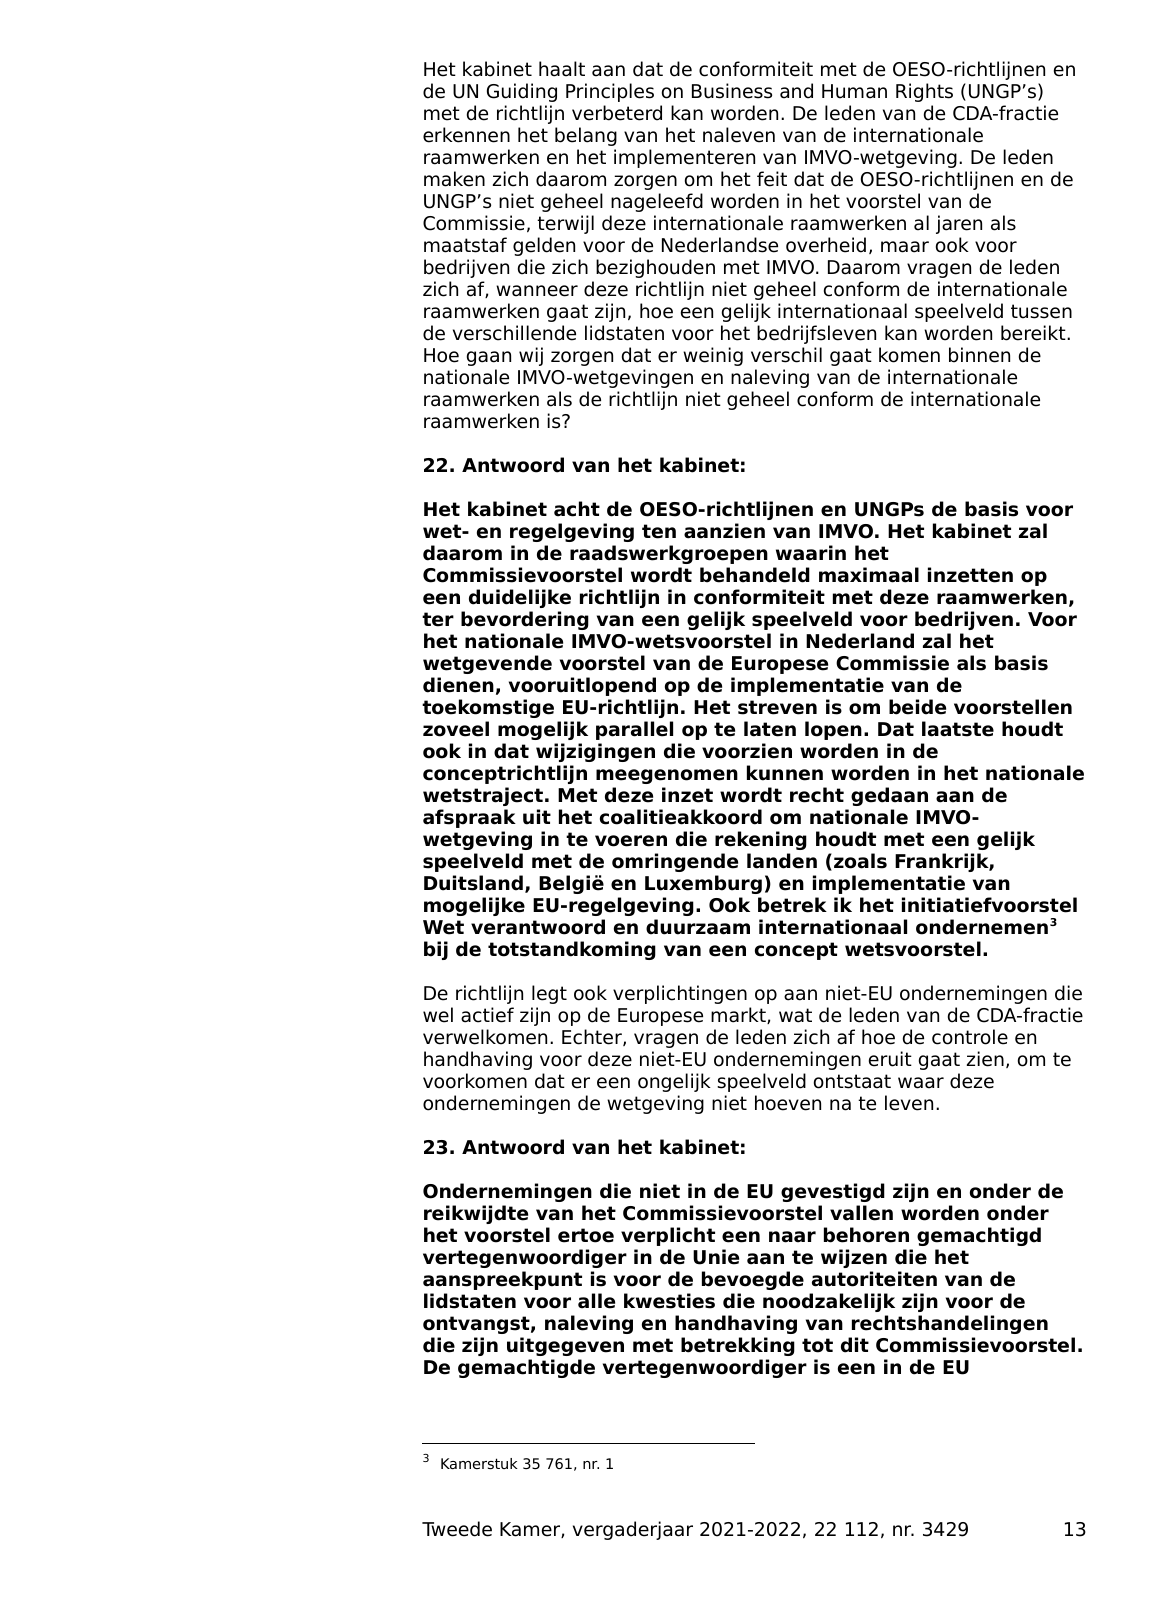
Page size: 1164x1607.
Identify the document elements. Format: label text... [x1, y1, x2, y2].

subtitle 23. Antwoord van het kabinet: [422, 1137, 1087, 1159]
subtitle 22. Antwoord van het kabinet: [422, 455, 1087, 477]
text Het kabinet acht de OESO-richtlijnen en UNGPs de basis voor wet- en regelgeving ten aanzien van IMVO. Het kabinet zal daarom in de raadswerkgroepen waarin het Commissievoorstel wordt behandeld maximaal inzetten op een duidelijke richtlijn in conformiteit met deze raamwerken, ter bevordering van een gelijk speelveld voor bedrijven. Voor het nationale IMVO-wetsvoorstel in Nederland zal het wetgevende voorstel van de Europese Commissie als basis dienen, vooruitlopend op de implementatie van de toekomstige EU-richtlijn. Het streven is om beide voorstellen zoveel mogelijk parallel op te laten lopen. Dat laatste houdt ook in dat wijzigingen die voorzien worden in de conceptrichtlijn meegenomen kunnen worden in het nationale wetstraject. Met deze inzet wordt recht gedaan aan de afspraak uit het coalitieakkoord om nationale IMVO-wetgeving in te voeren die rekening houdt met een gelijk speelveld met de omringende landen (zoals Frankrijk, Duitsland, België en Luxemburg) en implementatie van mogelijke EU-regelgeving. Ook betrek ik het initiatiefvoorstel Wet verantwoord en duurzaam internationaal ondernemen bij de totstandkoming van een concept wetsvoorstel. [422, 499, 1087, 961]
text De richtlijn legt ook verplichtingen op aan niet-EU ondernemingen die wel actief zijn op de Europese markt, wat de leden van de CDA-fractie verwelkomen. Echter, vragen de leden zich af hoe de controle en handhaving voor deze niet-EU ondernemingen eruit gaat zien, om te voorkomen dat er een ongelijk speelveld ontstaat waar deze ondernemingen de wetgeving niet hoeven na te leven. [422, 983, 1087, 1115]
text Het kabinet haalt aan dat de conformiteit met de OESO-richtlijnen en de UN Guiding Principles on Business and Human Rights (UNGP’s) met de richtlijn verbeterd kan worden. De leden van de CDA-fractie erkennen het belang van het naleven van de internationale raamwerken en het implementeren van IMVO-wetgeving. De leden maken zich daarom zorgen om het feit dat de OESO-richtlijnen en de UNGP’s niet geheel nageleefd worden in het voorstel van de Commissie, terwijl deze internationale raamwerken al jaren als maatstaf gelden voor de Nederlandse overheid, maar ook voor bedrijven die zich bezighouden met IMVO. Daarom vragen de leden zich af, wanneer deze richtlijn niet geheel conform de internationale raamwerken gaat zijn, hoe een gelijk internationaal speelveld tussen de verschillende lidstaten voor het bedrijfsleven kan worden bereikt. Hoe gaan wij zorgen dat er weinig verschil gaat komen binnen de nationale IMVO-wetgevingen en naleving van de internationale raamwerken als de richtlijn niet geheel conform de internationale raamwerken is? [422, 59, 1087, 433]
text Ondernemingen die niet in de EU gevestigd zijn en onder de reikwijdte van het Commissievoorstel vallen worden onder het voorstel ertoe verplicht een naar behoren gemachtigd vertegenwoordiger in de Unie aan te wijzen die het aanspreekpunt is voor de bevoegde autoriteiten van de lidstaten voor alle kwesties die noodzakelijk zijn voor de ontvangst, naleving en handhaving van rechtshandelingen die zijn uitgegeven met betrekking tot dit Commissievoorstel. De gemachtigde vertegenwoordiger is een in de EU [422, 1181, 1087, 1379]
text Kamerstuk 35 761, nr. 1 [422, 1452, 1087, 1474]
